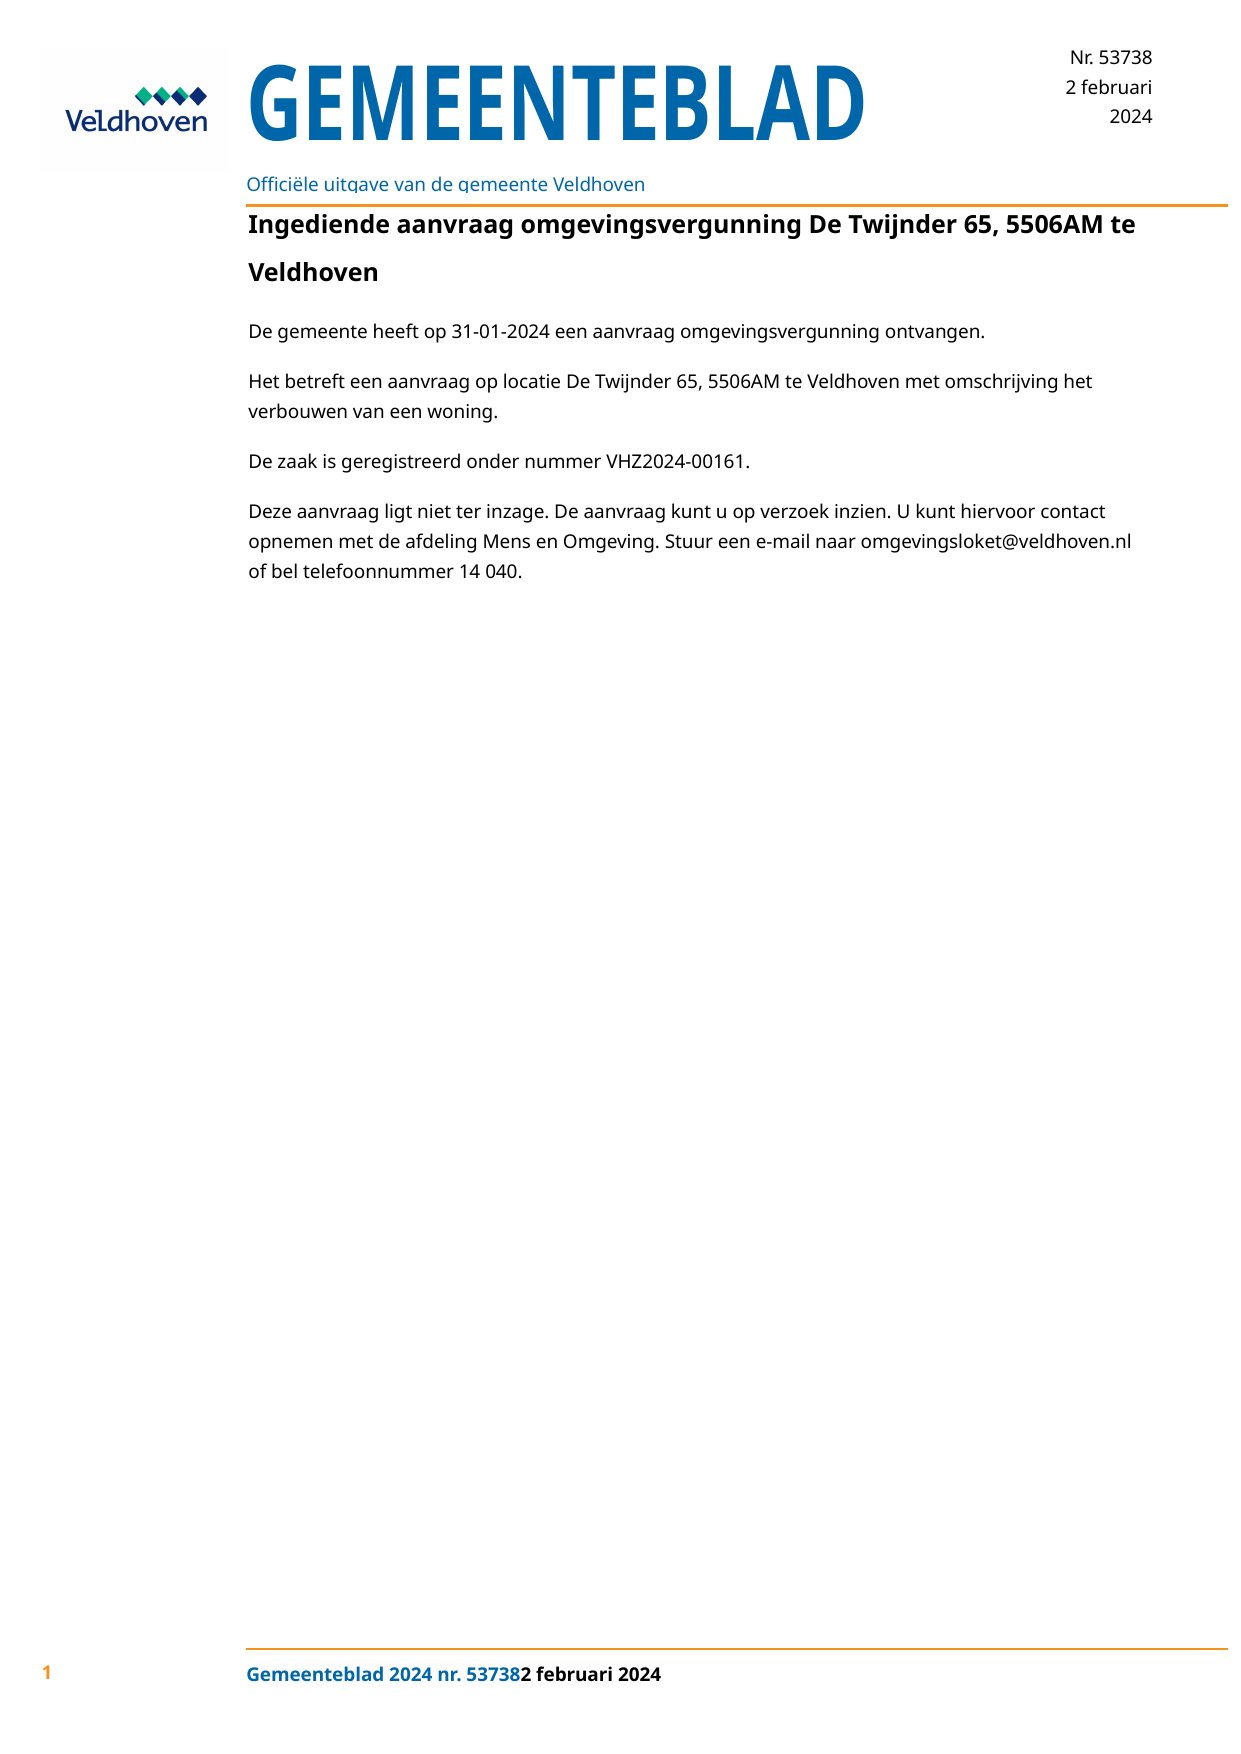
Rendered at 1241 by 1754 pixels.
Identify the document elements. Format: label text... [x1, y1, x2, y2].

picture [41, 47, 231, 172]
text Ingediende aanvraag omgevingsvergunning De Twijnder 65, 5506AM te Veldhoven [248, 207, 1152, 288]
text Het betreft een aanvraag op locatie De Twijnder 65, 5506AM te Veldhoven met omschrijving het verbouwen van een woning. [248, 368, 1152, 424]
text De gemeente heeft op 31-01-2024 een aanvraag omgevingsvergunning ontvangen. [248, 318, 1152, 344]
text Deze aanvraag ligt niet ter inzage. De aanvraag kunt u op verzoek inzien. U kunt hiervoor contact opnemen met de afdeling Mens en Omgeving. Stuur een e-mail naar omgevingsloket@veldhoven.nl of bel telefoonnummer 14 040. [248, 499, 1152, 584]
text De zaak is geregistreerd onder nummer VHZ2024-00161. [248, 448, 1152, 474]
